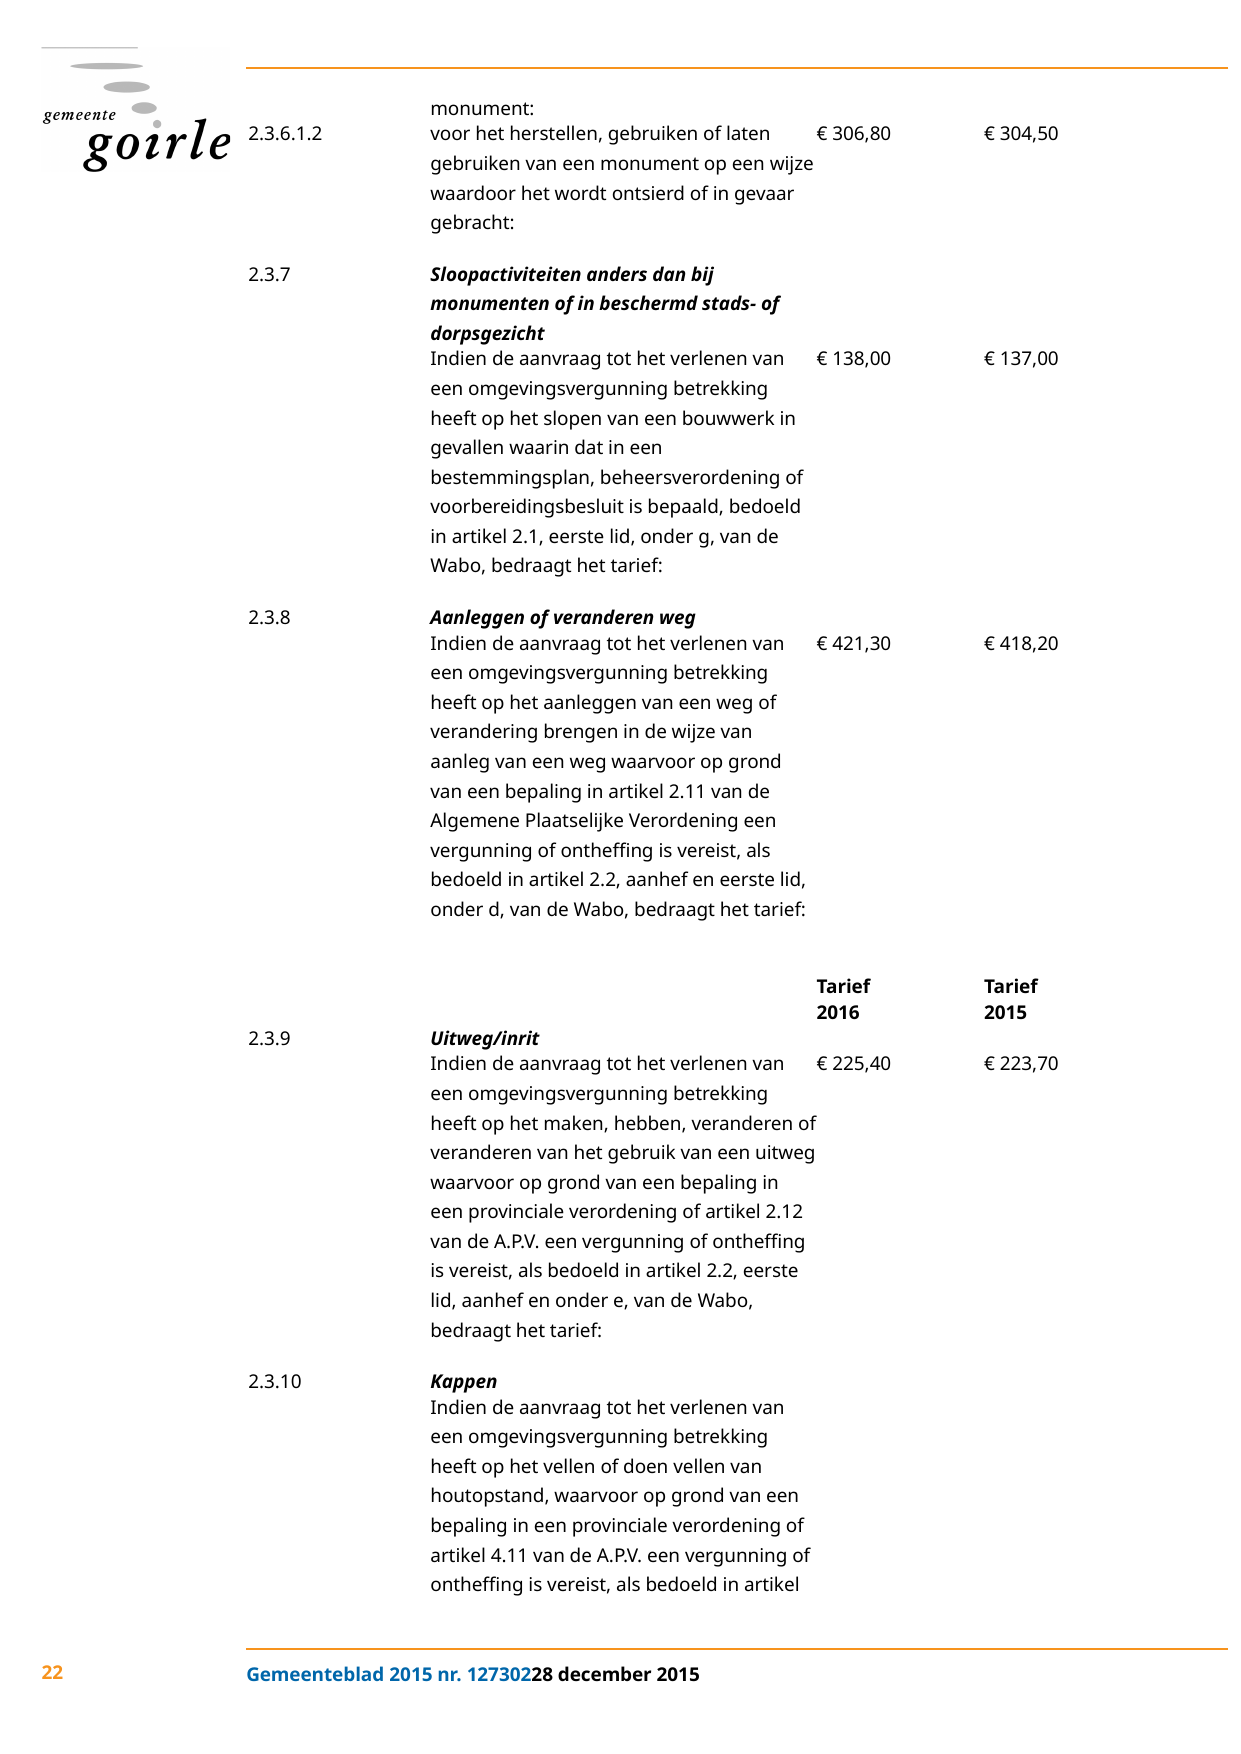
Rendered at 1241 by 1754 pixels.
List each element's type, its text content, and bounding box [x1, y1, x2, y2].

table_cell [430, 948, 816, 973]
table_cell Indien de aanvraag tot het verlenen van een omgevingsvergunning betrekking heeft op het slopen van een bouwwerk in gevallen waarin dat in een bestemmingsplan, beheersverordening of voorbereidingsbesluit is bepaald, bedoeld in artikel 2.1, eerste lid, onder g, van de Wabo, bedraagt het tarief: [430, 346, 816, 578]
table_cell 2015 [984, 999, 1152, 1025]
table_cell [984, 1368, 1152, 1394]
table_cell [816, 1025, 984, 1051]
table_cell voor het herstellen, gebruiken of laten gebruiken van een monument op een wijze waardoor het wordt ontsierd of in gevaar gebracht: [430, 121, 816, 235]
table_cell monument: [430, 95, 816, 121]
table_cell [430, 235, 816, 261]
table_cell [984, 1343, 1152, 1368]
table_cell € 223,70 [984, 1051, 1152, 1342]
table_cell [816, 1368, 984, 1394]
table_cell [248, 235, 430, 261]
table_cell Uitweg/inrit [430, 1025, 816, 1051]
table_cell 2.3.6.1.2 [248, 121, 430, 235]
table_cell Tarief [984, 973, 1152, 999]
table_cell [248, 1394, 430, 1597]
table_cell Tarief [816, 973, 984, 999]
table_cell [248, 999, 430, 1025]
table_cell € 138,00 [816, 346, 984, 578]
table_cell [816, 922, 984, 948]
table_cell [984, 579, 1152, 604]
table_cell [984, 1025, 1152, 1051]
table_cell [430, 999, 816, 1025]
table_cell [984, 235, 1152, 261]
table_cell € 304,50 [984, 121, 1152, 235]
table_cell [430, 922, 816, 948]
table_cell [984, 922, 1152, 948]
table_cell [248, 579, 430, 604]
table_cell [816, 604, 984, 630]
table_cell [984, 1394, 1152, 1597]
table_cell [248, 630, 430, 922]
table_cell Indien de aanvraag tot het verlenen van een omgevingsvergunning betrekking heeft op het vellen of doen vellen van houtopstand, waarvoor op grond van een bepaling in een provinciale verordening of artikel 4.11 van de A.P.V. een vergunning of ontheffing is vereist, als bedoeld in artikel [430, 1394, 816, 1597]
table_cell [248, 922, 430, 948]
table_cell [430, 973, 816, 999]
table_cell 2.3.8 [248, 604, 430, 630]
table_cell [984, 261, 1152, 346]
table_cell [248, 948, 430, 973]
table_cell [248, 1343, 430, 1368]
table_cell [816, 948, 984, 973]
table_cell [816, 1394, 984, 1597]
table_cell [248, 973, 430, 999]
table_cell [816, 1343, 984, 1368]
table_cell 2016 [816, 999, 984, 1025]
table_cell [816, 235, 984, 261]
table_cell [248, 346, 430, 578]
table_cell [430, 579, 816, 604]
table_cell € 421,30 [816, 630, 984, 922]
table_cell 2.3.10 [248, 1368, 430, 1394]
table_cell [816, 261, 984, 346]
table_cell Indien de aanvraag tot het verlenen van een omgevingsvergunning betrekking heeft op het maken, hebben, veranderen of veranderen van het gebruik van een uitweg waarvoor op grond van een bepaling in een provinciale verordening of artikel 2.12 van de A.P.V. een vergunning of ontheffing is vereist, als bedoeld in artikel 2.2, eerste lid, aanhef en onder e, van de Wabo, bedraagt het tarief: [430, 1051, 816, 1342]
table_cell [248, 1051, 430, 1342]
table_cell Kappen [430, 1368, 816, 1394]
table_cell € 418,20 [984, 630, 1152, 922]
table_cell 2.3.7 [248, 261, 430, 346]
picture [41, 47, 231, 172]
table_cell [984, 604, 1152, 630]
table_cell [248, 95, 430, 121]
table_cell Sloopactiviteiten anders dan bij monumenten of in beschermd stads- of dorpsgezicht [430, 261, 816, 346]
table_cell [430, 1343, 816, 1368]
table_cell Aanleggen of veranderen weg [430, 604, 816, 630]
table_cell 2.3.9 [248, 1025, 430, 1051]
table_cell [816, 95, 984, 121]
table_cell € 137,00 [984, 346, 1152, 578]
table_cell [984, 95, 1152, 121]
table_cell € 306,80 [816, 121, 984, 235]
table_cell € 225,40 [816, 1051, 984, 1342]
table_cell [816, 579, 984, 604]
table_cell Indien de aanvraag tot het verlenen van een omgevingsvergunning betrekking heeft op het aanleggen van een weg of verandering brengen in de wijze van aanleg van een weg waarvoor op grond van een bepaling in artikel 2.11 van de Algemene Plaatselijke Verordening een vergunning of ontheffing is vereist, als bedoeld in artikel 2.2, aanhef en eerste lid, onder d, van de Wabo, bedraagt het tarief: [430, 630, 816, 922]
table_cell [984, 948, 1152, 973]
